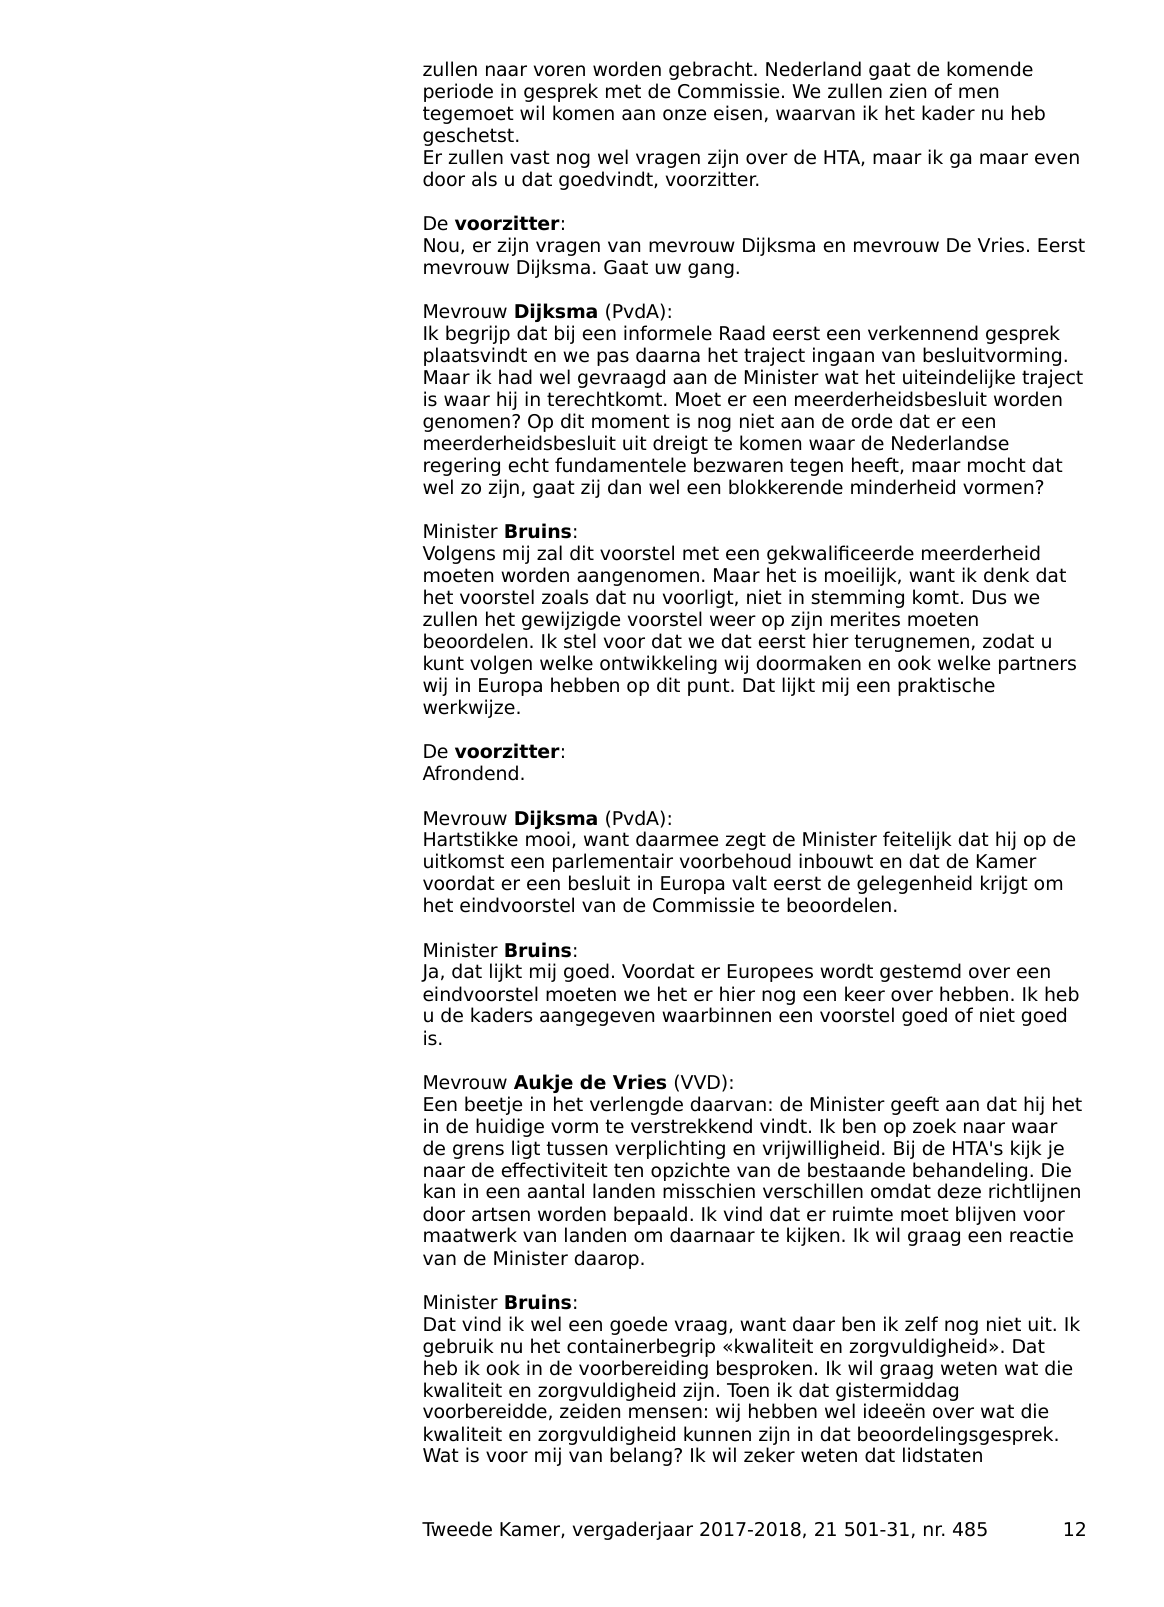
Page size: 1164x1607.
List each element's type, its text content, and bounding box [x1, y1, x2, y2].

text Nou, er zijn vragen van mevrouw Dijksma en mevrouw De Vries. Eerst mevrouw Dijksma. Gaat uw gang. [422, 235, 1087, 279]
text Een beetje in het verlengde daarvan: de Minister geeft aan dat hij het in de huidige vorm te verstrekkend vindt. Ik ben op zoek naar waar de grens ligt tussen verplichting en vrijwilligheid. Bij de HTA's kijk je naar de effectiviteit ten opzichte van de bestaande behandeling. Die kan in een aantal landen misschien verschillen omdat deze richtlijnen door artsen worden bepaald. Ik vind dat er ruimte moet blijven voor maatwerk van landen om daarnaar te kijken. Ik wil graag een reactie van de Minister daarop. [422, 1093, 1087, 1269]
text Volgens mij zal dit voorstel met een gekwalificeerde meerderheid moeten worden aangenomen. Maar het is moeilijk, want ik denk dat het voorstel zoals dat nu voorligt, niet in stemming komt. Dus we zullen het gewijzigde voorstel weer op zijn merites moeten beoordelen. Ik stel voor dat we dat eerst hier terugnemen, zodat u kunt volgen welke ontwikkeling wij doormaken en ook welke partners wij in Europa hebben op dit punt. Dat lijkt mij een praktische werkwijze. [422, 543, 1087, 719]
text Ik begrijp dat bij een informele Raad eerst een verkennend gesprek plaatsvindt en we pas daarna het traject ingaan van besluitvorming. Maar ik had wel gevraagd aan de Minister wat het uiteindelijke traject is waar hij in terechtkomt. Moet er een meerderheidsbesluit worden genomen? Op dit moment is nog niet aan de orde dat er een meerderheidsbesluit uit dreigt te komen waar de Nederlandse regering echt fundamentele bezwaren tegen heeft, maar mocht dat wel zo zijn, gaat zij dan wel een blokkerende minderheid vormen? [422, 323, 1087, 499]
text Minister Bruins: [422, 521, 1087, 543]
text Minister Bruins: [422, 1292, 1087, 1313]
text Ja, dat lijkt mij goed. Voordat er Europees wordt gestemd over een eindvoorstel moeten we het er hier nog een keer over hebben. Ik heb u de kaders aangegeven waarbinnen een voorstel goed of niet goed is. [422, 961, 1087, 1049]
text Dat vind ik wel een goede vraag, want daar ben ik zelf nog niet uit. Ik gebruik nu het containerbegrip «kwaliteit en zorgvuldigheid». Dat heb ik ook in de voorbereiding besproken. Ik wil graag weten wat die kwaliteit en zorgvuldigheid zijn. Toen ik dat gistermiddag voorbereidde, zeiden mensen: wij hebben wel ideeën over wat die kwaliteit en zorgvuldigheid kunnen zijn in dat beoordelingsgesprek. Wat is voor mij van belang? Ik wil zeker weten dat lidstaten [422, 1313, 1087, 1467]
text Mevrouw Aukje de Vries (VVD): [422, 1072, 1087, 1093]
text Mevrouw Dijksma (PvdA): [422, 807, 1087, 829]
text Hartstikke mooi, want daarmee zegt de Minister feitelijk dat hij op de uitkomst een parlementair voorbehoud inbouwt en dat de Kamer voordat er een besluit in Europa valt eerst de gelegenheid krijgt om het eindvoorstel van de Commissie te beoordelen. [422, 829, 1087, 917]
text Mevrouw Dijksma (PvdA): [422, 301, 1087, 323]
text Afrondend. [422, 763, 1087, 785]
text De voorzitter: [422, 741, 1087, 763]
text Er zullen vast nog wel vragen zijn over de HTA, maar ik ga maar even door als u dat goedvindt, voorzitter. [422, 147, 1087, 191]
text Minister Bruins: [422, 939, 1087, 961]
text zullen naar voren worden gebracht. Nederland gaat de komende periode in gesprek met de Commissie. We zullen zien of men tegemoet wil komen aan onze eisen, waarvan ik het kader nu heb geschetst. [422, 59, 1087, 147]
text De voorzitter: [422, 213, 1087, 235]
